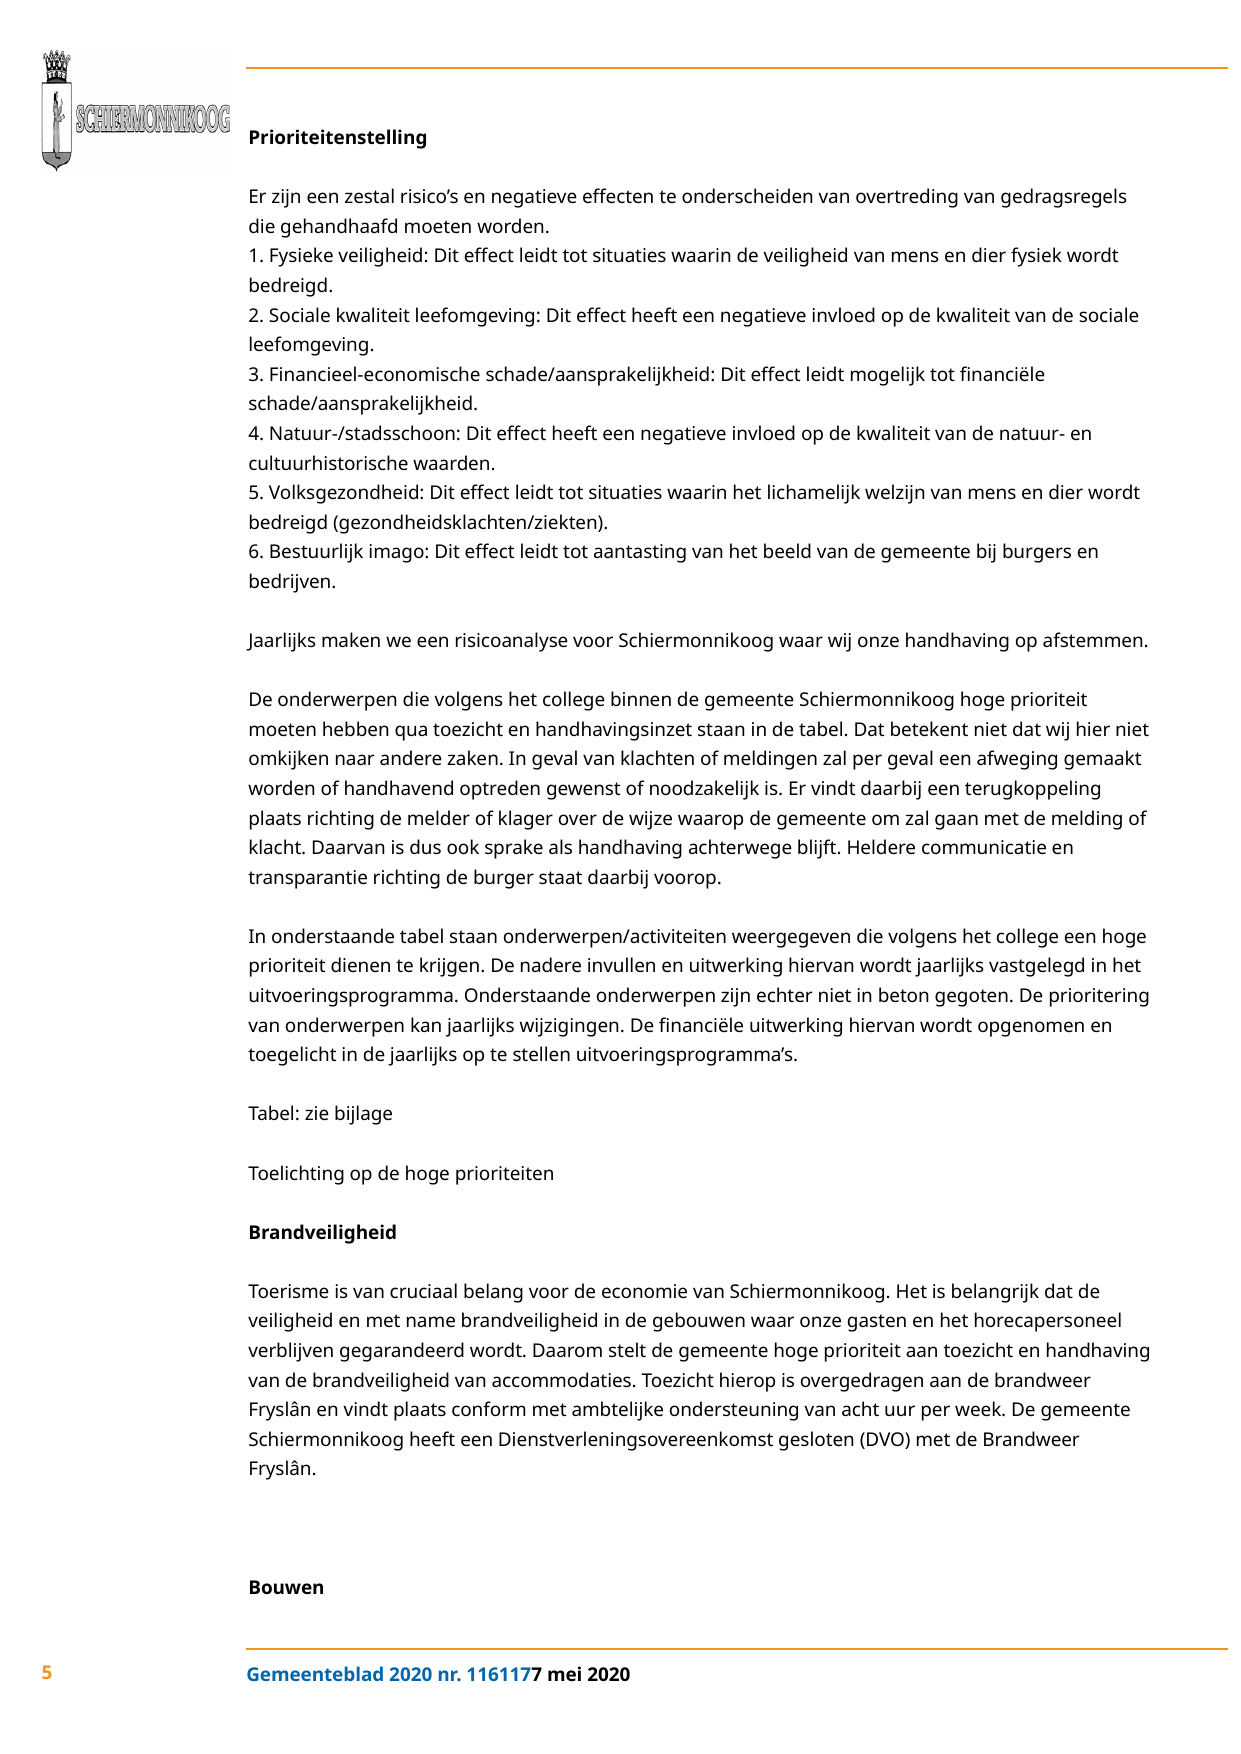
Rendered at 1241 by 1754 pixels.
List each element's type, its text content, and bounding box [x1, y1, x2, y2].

text 4. Natuur-/stadsschoon: Dit effect heeft een negatieve invloed op de kwaliteit van de natuur- en cultuurhistorische waarden. [248, 420, 1152, 476]
text Prioriteitenstelling [248, 124, 1152, 150]
text 2. Sociale kwaliteit leefomgeving: Dit effect heeft een negatieve invloed op de kwaliteit van de sociale leefomgeving. [248, 302, 1152, 357]
text In onderstaande tabel staan onderwerpen/activiteiten weergegeven die volgens het college een hoge prioriteit dienen te krijgen. De nadere invullen en uitwerking hiervan wordt jaarlijks vastgelegd in het uitvoeringsprogramma. Onderstaande onderwerpen zijn echter niet in beton gegoten. De prioritering van onderwerpen kan jaarlijks wijzigingen. De financiële uitwerking hiervan wordt opgenomen en toegelicht in de jaarlijks op te stellen uitvoeringsprogramma’s. [248, 923, 1152, 1067]
text Brandveiligheid [248, 1219, 1152, 1245]
picture [41, 47, 231, 172]
text 1. Fysieke veiligheid: Dit effect leidt tot situaties waarin de veiligheid van mens en dier fysiek wordt bedreigd. [248, 243, 1152, 298]
text 3. Financieel-economische schade/aansprakelijkheid: Dit effect leidt mogelijk tot financiële schade/aansprakelijkheid. [248, 361, 1152, 416]
text Er zijn een zestal risico’s en negatieve effecten te onderscheiden van overtreding van gedragsregels die gehandhaafd moeten worden. [248, 183, 1152, 239]
text Bouwen [248, 1574, 1152, 1600]
text De onderwerpen die volgens het college binnen de gemeente Schiermonnikoog hoge prioriteit moeten hebben qua toezicht en handhavingsinzet staan in de tabel. Dat betekent niet dat wij hier niet omkijken naar andere zaken. In geval van klachten of meldingen zal per geval een afweging gemaakt worden of handhavend optreden gewenst of noodzakelijk is. Er vindt daarbij een terugkoppeling plaats richting de melder of klager over de wijze waarop de gemeente om zal gaan met de melding of klacht. Daarvan is dus ook sprake als handhaving achterwege blijft. Heldere communicatie en transparantie richting de burger staat daarbij voorop. [248, 686, 1152, 890]
text Tabel: zie bijlage [248, 1101, 1152, 1126]
text 5. Volksgezondheid: Dit effect leidt tot situaties waarin het lichamelijk welzijn van mens en dier wordt bedreigd (gezondheidsklachten/ziekten). [248, 479, 1152, 535]
text Toerisme is van cruciaal belang voor de economie van Schiermonnikoog. Het is belangrijk dat de veiligheid en met name brandveiligheid in de gebouwen waar onze gasten en het horecapersoneel verblijven gegarandeerd wordt. Daarom stelt de gemeente hoge prioriteit aan toezicht en handhaving van de brandveiligheid van accommodaties. Toezicht hierop is overgedragen aan de brandweer Fryslân en vindt plaats conform met ambtelijke ondersteuning van acht uur per week. De gemeente Schiermonnikoog heeft een Dienstverleningsovereenkomst gesloten (DVO) met de Brandweer Fryslân. [248, 1278, 1152, 1481]
text Toelichting op de hoge prioriteiten [248, 1160, 1152, 1186]
text 6. Bestuurlijk imago: Dit effect leidt tot aantasting van het beeld van de gemeente bij burgers en bedrijven. [248, 538, 1152, 594]
text Jaarlijks maken we een risicoanalyse voor Schiermonnikoog waar wij onze handhaving op afstemmen. [248, 627, 1152, 653]
